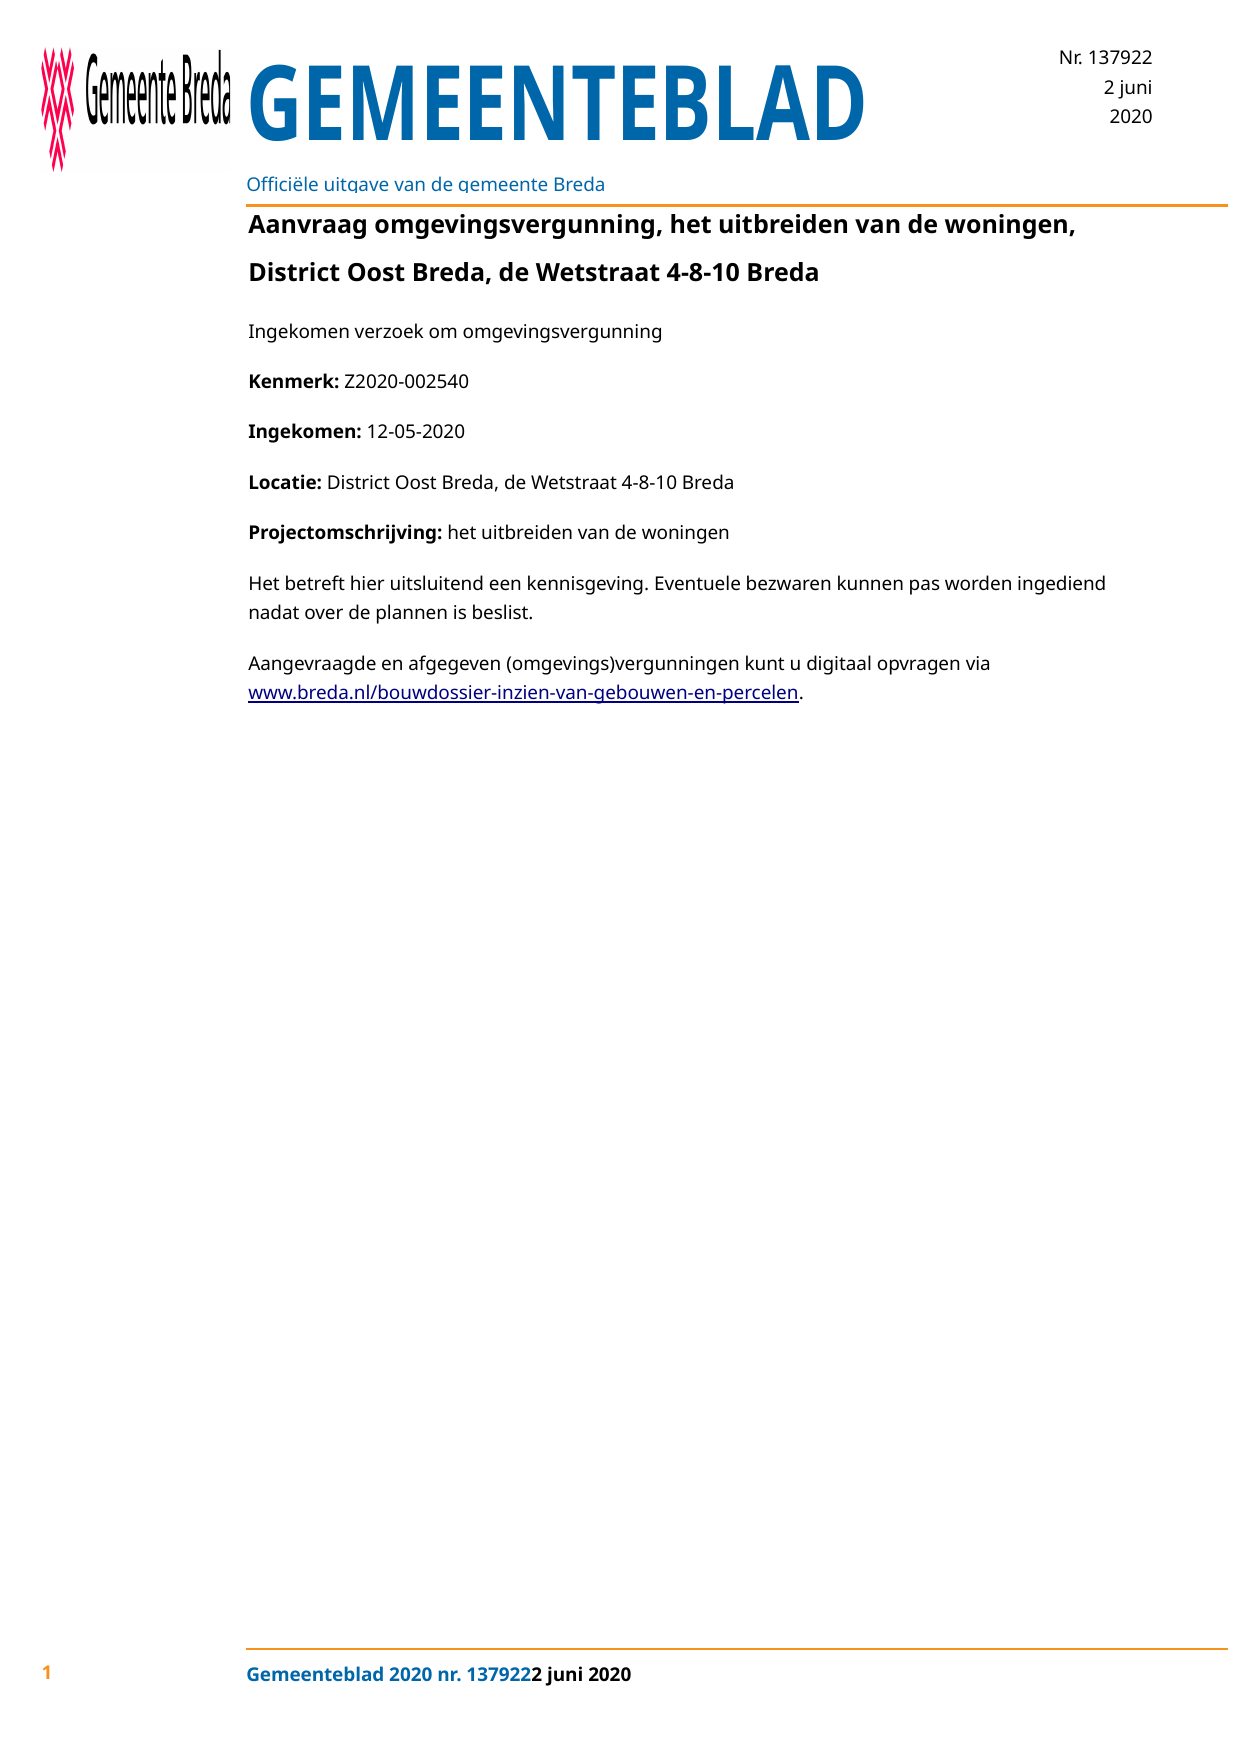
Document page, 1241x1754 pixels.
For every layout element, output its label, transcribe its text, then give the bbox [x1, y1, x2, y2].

text Het betreft hier uitsluitend een kennisgeving. Eventuele bezwaren kunnen pas worden ingediend nadat over de plannen is beslist. [248, 570, 1152, 625]
text Aangevraagde en afgegeven (omgevings)vergunningen kunt u digitaal opvragen via www.breda.nl/bouwdossier-inzien-van-gebouwen-en-percelen. [248, 650, 1152, 705]
text Ingekomen verzoek om omgevingsvergunning [248, 318, 1152, 344]
text Aanvraag omgevingsvergunning, het uitbreiden van de woningen, District Oost Breda, de Wetstraat 4-8-10 Breda [248, 207, 1152, 288]
text Kenmerk: Z2020-002540 [248, 368, 1152, 394]
picture [41, 47, 231, 172]
text Locatie: District Oost Breda, de Wetstraat 4-8-10 Breda [248, 469, 1152, 495]
text Projectomschrijving: het uitbreiden van de woningen [248, 519, 1152, 545]
text Ingekomen: 12-05-2020 [248, 419, 1152, 444]
